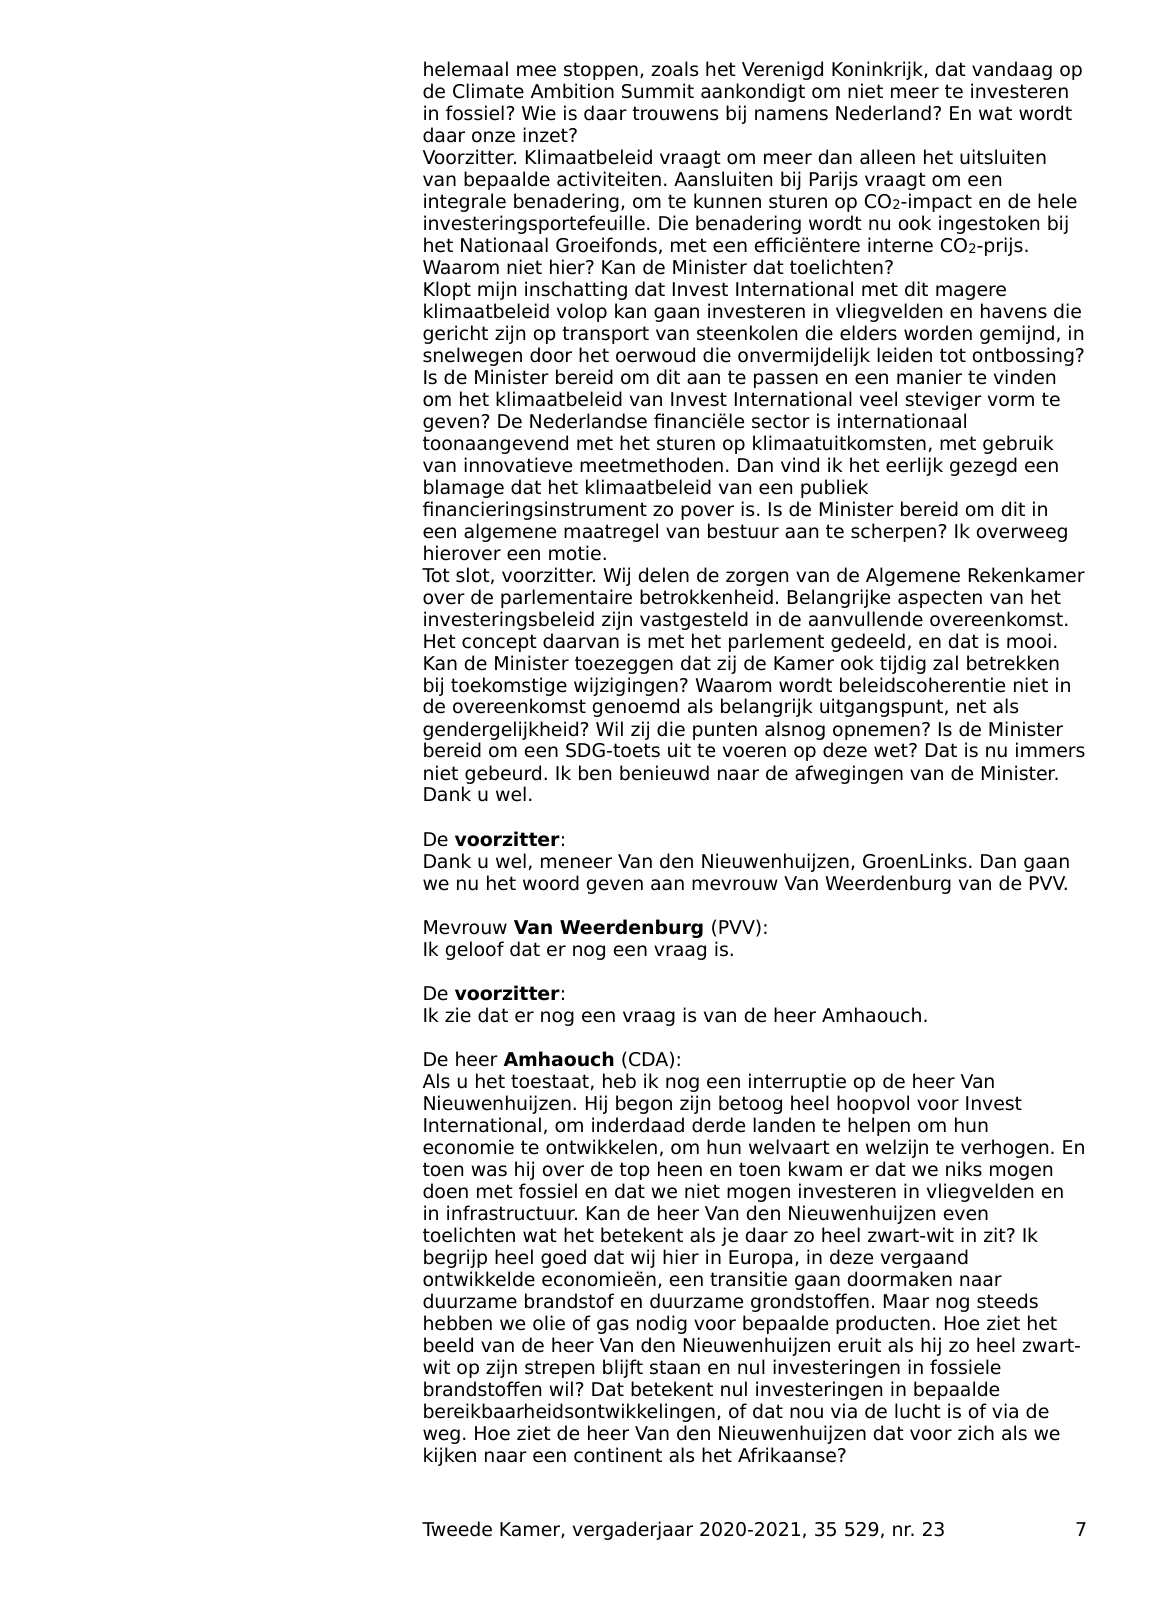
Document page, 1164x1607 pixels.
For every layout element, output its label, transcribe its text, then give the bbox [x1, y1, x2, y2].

text Voorzitter. Klimaatbeleid vraagt om meer dan alleen het uitsluiten van bepaalde activiteiten. Aansluiten bij Parijs vraagt om een integrale benadering, om te kunnen sturen op CO2-impact en de hele investeringsportefeuille. Die benadering wordt nu ook ingestoken bij het Nationaal Groeifonds, met een efficiëntere interne CO2-prijs. Waarom niet hier? Kan de Minister dat toelichten? [422, 147, 1087, 279]
text Dank u wel. [422, 784, 1087, 806]
text Mevrouw Van Weerdenburg (PVV): [422, 917, 1087, 939]
text Dank u wel, meneer Van den Nieuwenhuijzen, GroenLinks. Dan gaan we nu het woord geven aan mevrouw Van Weerdenburg van de PVV. [422, 851, 1087, 894]
text Ik geloof dat er nog een vraag is. [422, 939, 1087, 961]
text Als u het toestaat, heb ik nog een interruptie op de heer Van Nieuwenhuijzen. Hij begon zijn betoog heel hoopvol voor Invest International, om inderdaad derde landen te helpen om hun economie te ontwikkelen, om hun welvaart en welzijn te verhogen. En toen was hij over de top heen en toen kwam er dat we niks mogen doen met fossiel en dat we niet mogen investeren in vliegvelden en in infrastructuur. Kan de heer Van den Nieuwenhuijzen even toelichten wat het betekent als je daar zo heel zwart-wit in zit? Ik begrijp heel goed dat wij hier in Europa, in deze vergaand ontwikkelde economieën, een transitie gaan doormaken naar duurzame brandstof en duurzame grondstoffen. Maar nog steeds hebben we olie of gas nodig voor bepaalde producten. Hoe ziet het beeld van de heer Van den Nieuwenhuijzen eruit als hij zo heel zwart-wit op zijn strepen blijft staan en nul investeringen in fossiele brandstoffen wil? Dat betekent nul investeringen in bepaalde bereikbaarheidsontwikkelingen, of dat nou via de lucht is of via de weg. Hoe ziet de heer Van den Nieuwenhuijzen dat voor zich als we kijken naar een continent als het Afrikaanse? [422, 1071, 1087, 1467]
text De voorzitter: [422, 983, 1087, 1005]
text helemaal mee stoppen, zoals het Verenigd Koninkrijk, dat vandaag op de Climate Ambition Summit aankondigt om niet meer te investeren in fossiel? Wie is daar trouwens bij namens Nederland? En wat wordt daar onze inzet? [422, 59, 1087, 147]
text De heer Amhaouch (CDA): [422, 1049, 1087, 1071]
text Klopt mijn inschatting dat Invest International met dit magere klimaatbeleid volop kan gaan investeren in vliegvelden en havens die gericht zijn op transport van steenkolen die elders worden gemijnd, in snelwegen door het oerwoud die onvermijdelijk leiden tot ontbossing? Is de Minister bereid om dit aan te passen en een manier te vinden om het klimaatbeleid van Invest International veel steviger vorm te geven? De Nederlandse financiële sector is internationaal toonaangevend met het sturen op klimaatuitkomsten, met gebruik van innovatieve meetmethoden. Dan vind ik het eerlijk gezegd een blamage dat het klimaatbeleid van een publiek financieringsinstrument zo pover is. Is de Minister bereid om dit in een algemene maatregel van bestuur aan te scherpen? Ik overweeg hierover een motie. [422, 279, 1087, 564]
text De voorzitter: [422, 828, 1087, 851]
text Tot slot, voorzitter. Wij delen de zorgen van de Algemene Rekenkamer over de parlementaire betrokkenheid. Belangrijke aspecten van het investeringsbeleid zijn vastgesteld in de aanvullende overeenkomst. Het concept daarvan is met het parlement gedeeld, en dat is mooi. Kan de Minister toezeggen dat zij de Kamer ook tijdig zal betrekken bij toekomstige wijzigingen? Waarom wordt beleidscoherentie niet in de overeenkomst genoemd als belangrijk uitgangspunt, net als gendergelijkheid? Wil zij die punten alsnog opnemen? Is de Minister bereid om een SDG-toets uit te voeren op deze wet? Dat is nu immers niet gebeurd. Ik ben benieuwd naar de afwegingen van de Minister. [422, 564, 1087, 784]
text Ik zie dat er nog een vraag is van de heer Amhaouch. [422, 1005, 1087, 1027]
